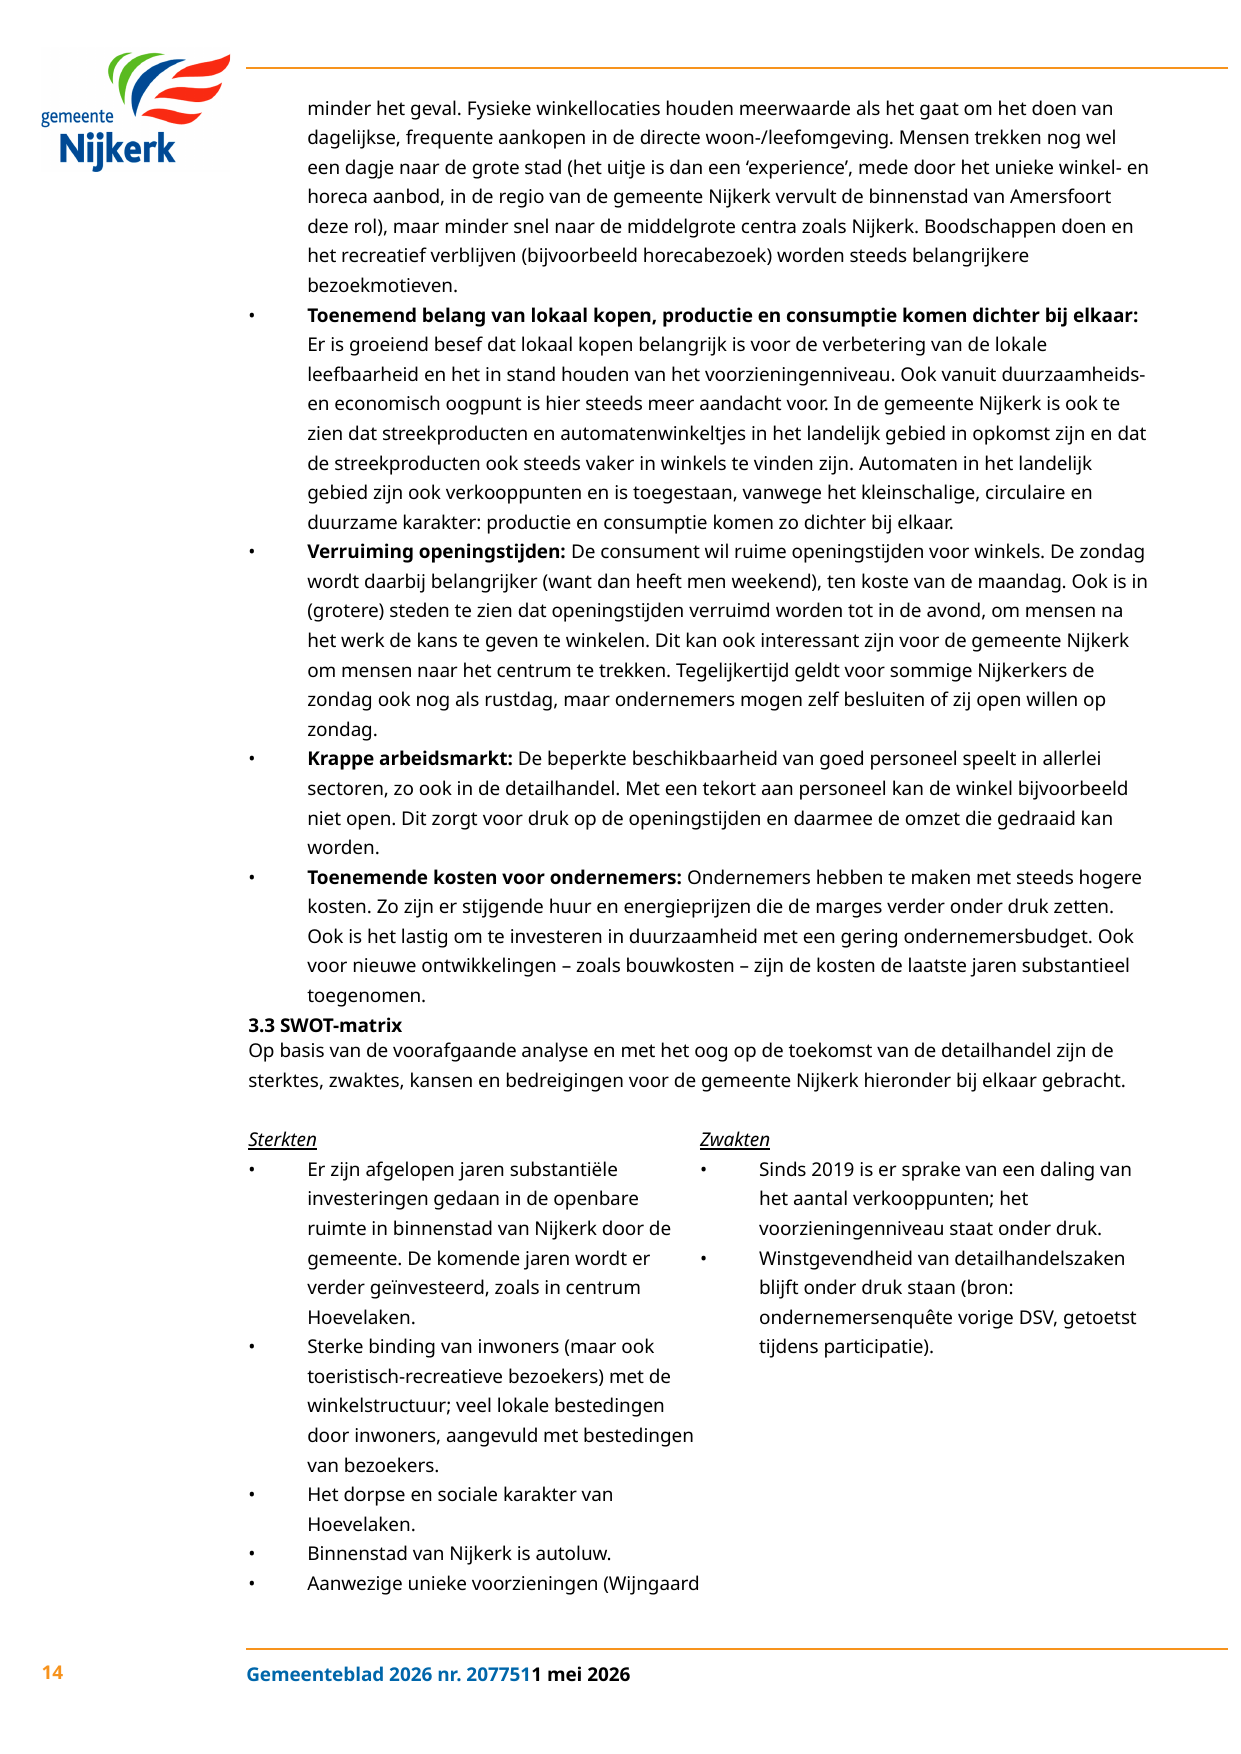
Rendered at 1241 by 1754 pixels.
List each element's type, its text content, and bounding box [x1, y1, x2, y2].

text Op basis van de voorafgaande analyse en met het oog op de toekomst van de detailhandel zijn de sterktes, zwaktes, kansen en bedreigingen voor de gemeente Nijkerk hieronder bij elkaar gebracht. [248, 1038, 1152, 1093]
list minder het geval. Fysieke winkellocaties houden meerwaarde als het gaat om het doen van dagelijkse, frequente aankopen in de directe woon-/leefomgeving. Mensen trekken nog wel een dagje naar de grote stad (het uitje is dan een ‘experience’, mede door het unieke winkel- en horeca aanbod, in de regio van de gemeente Nijkerk vervult de binnenstad van Amersfoort deze rol), maar minder snel naar de middelgrote centra zoals Nijkerk. Boodschappen doen en het recreatief verblijven (bijvoorbeeld horecabezoek) worden steeds belangrijkere bezoekmotieven. [248, 95, 1152, 298]
list Toenemend belang van lokaal kopen, productie en consumptie komen dichter bij elkaar: Er is groeiend besef dat lokaal kopen belangrijk is voor de verbetering van de lokale leefbaarheid en het in stand houden van het voorzieningenniveau. Ook vanuit duurzaamheids- en economisch oogpunt is hier steeds meer aandacht voor. In de gemeente Nijkerk is ook te zien dat streekproducten en automatenwinkeltjes in het landelijk gebied in opkomst zijn en dat de streekproducten ook steeds vaker in winkels te vinden zijn. Automaten in het landelijk gebied zijn ook verkooppunten en is toegestaan, vanwege het kleinschalige, circulaire en duurzame karakter: productie en consumptie komen zo dichter bij elkaar. [248, 302, 1152, 535]
table_header Zwakten Sinds 2019 is er sprake van een daling van het aantal verkooppunten; het voorzieningenniveau staat onder druk. Winstgevendheid van detailhandelszaken blijft onder druk staan (bron: ondernemersenquête vorige DSV, getoetst tijdens participatie). [700, 1126, 1152, 1596]
list Toenemende kosten voor ondernemers: Ondernemers hebben te maken met steeds hogere kosten. Zo zijn er stijgende huur en energieprijzen die de marges verder onder druk zetten. Ook is het lastig om te investeren in duurzaamheid met een gering ondernemersbudget. Ook voor nieuwe ontwikkelingen – zoals bouwkosten – zijn de kosten de laatste jaren substantieel toegenomen. [248, 864, 1152, 1008]
list Verruiming openingstijden: De consument wil ruime openingstijden voor winkels. De zondag wordt daarbij belangrijker (want dan heeft men weekend), ten koste van de maandag. Ook is in (grotere) steden te zien dat openingstijden verruimd worden tot in de avond, om mensen na het werk de kans te geven te winkelen. Dit kan ook interessant zijn voor de gemeente Nijkerk om mensen naar het centrum te trekken. Tegelijkertijd geldt voor sommige Nijkerkers de zondag ook nog als rustdag, maar ondernemers mogen zelf besluiten of zij open willen op zondag. [248, 538, 1152, 742]
table_header Sterkten Er zijn afgelopen jaren substantiële investeringen gedaan in de openbare ruimte in binnenstad van Nijkerk door de gemeente. De komende jaren wordt er verder geïnvesteerd, zoals in centrum Hoevelaken. Sterke binding van inwoners (maar ook toeristisch-recreatieve bezoekers) met de winkelstructuur; veel lokale bestedingen door inwoners, aangevuld met bestedingen van bezoekers. Het dorpse en sociale karakter van Hoevelaken. Binnenstad van Nijkerk is autoluw. Aanwezige unieke voorzieningen (Wijngaard [248, 1126, 700, 1596]
text 3.3 SWOT-matrix [248, 1012, 1152, 1038]
list Krappe arbeidsmarkt: De beperkte beschikbaarheid van goed personeel speelt in allerlei sectoren, zo ook in de detailhandel. Met een tekort aan personeel kan de winkel bijvoorbeeld niet open. Dit zorgt voor druk op de openingstijden en daarmee de omzet die gedraaid kan worden. [248, 746, 1152, 860]
picture [41, 47, 231, 172]
